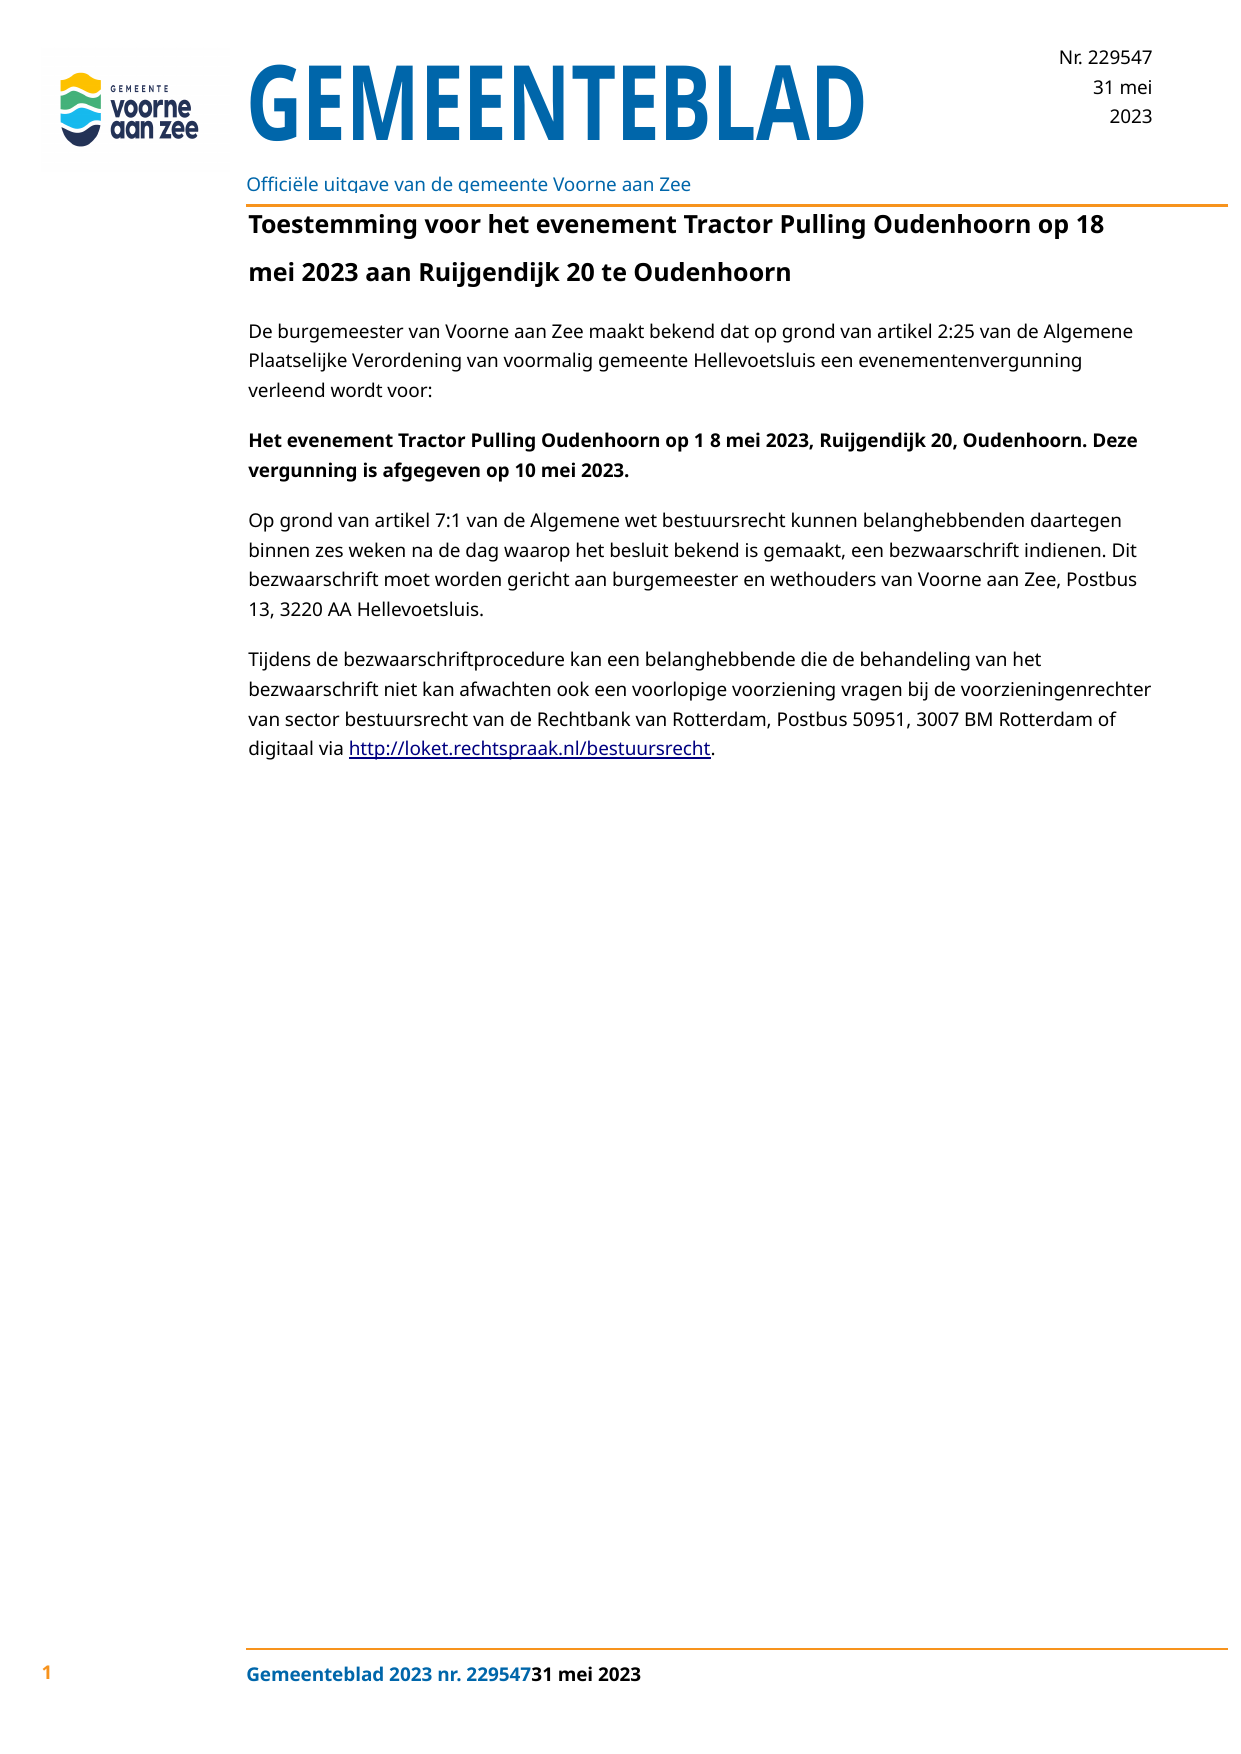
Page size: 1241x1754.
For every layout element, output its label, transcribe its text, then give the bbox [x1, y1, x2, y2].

text Op grond van artikel 7:1 van de Algemene wet bestuursrecht kunnen belanghebbenden daartegen binnen zes weken na de dag waarop het besluit bekend is gemaakt, een bezwaarschrift indienen. Dit bezwaarschrift moet worden gericht aan burgemeester en wethouders van Voorne aan Zee, Postbus 13, 3220 AA Hellevoetsluis. [248, 507, 1152, 622]
text Het evenement Tractor Pulling Oudenhoorn op 1 8 mei 2023, Ruijgendijk 20, Oudenhoorn. Deze vergunning is afgegeven op 10 mei 2023. [248, 427, 1152, 483]
text Tijdens de bezwaarschriftprocedure kan een belanghebbende die de behandeling van het bezwaarschrift niet kan afwachten ook een voorlopige voorziening vragen bij de voorzieningenrechter van sector bestuursrecht van de Rechtbank van Rotterdam, Postbus 50951, 3007 BM Rotterdam of digitaal via http://loket.rechtspraak.nl/bestuursrecht. [248, 647, 1152, 761]
text Toestemming voor het evenement Tractor Pulling Oudenhoorn op 18 mei 2023 aan Ruijgendijk 20 te Oudenhoorn [248, 207, 1152, 288]
text De burgemeester van Voorne aan Zee maakt bekend dat op grond van artikel 2:25 van de Algemene Plaatselijke Verordening van voormalig gemeente Hellevoetsluis een evenementenvergunning verleend wordt voor: [248, 318, 1152, 403]
picture [41, 47, 231, 172]
